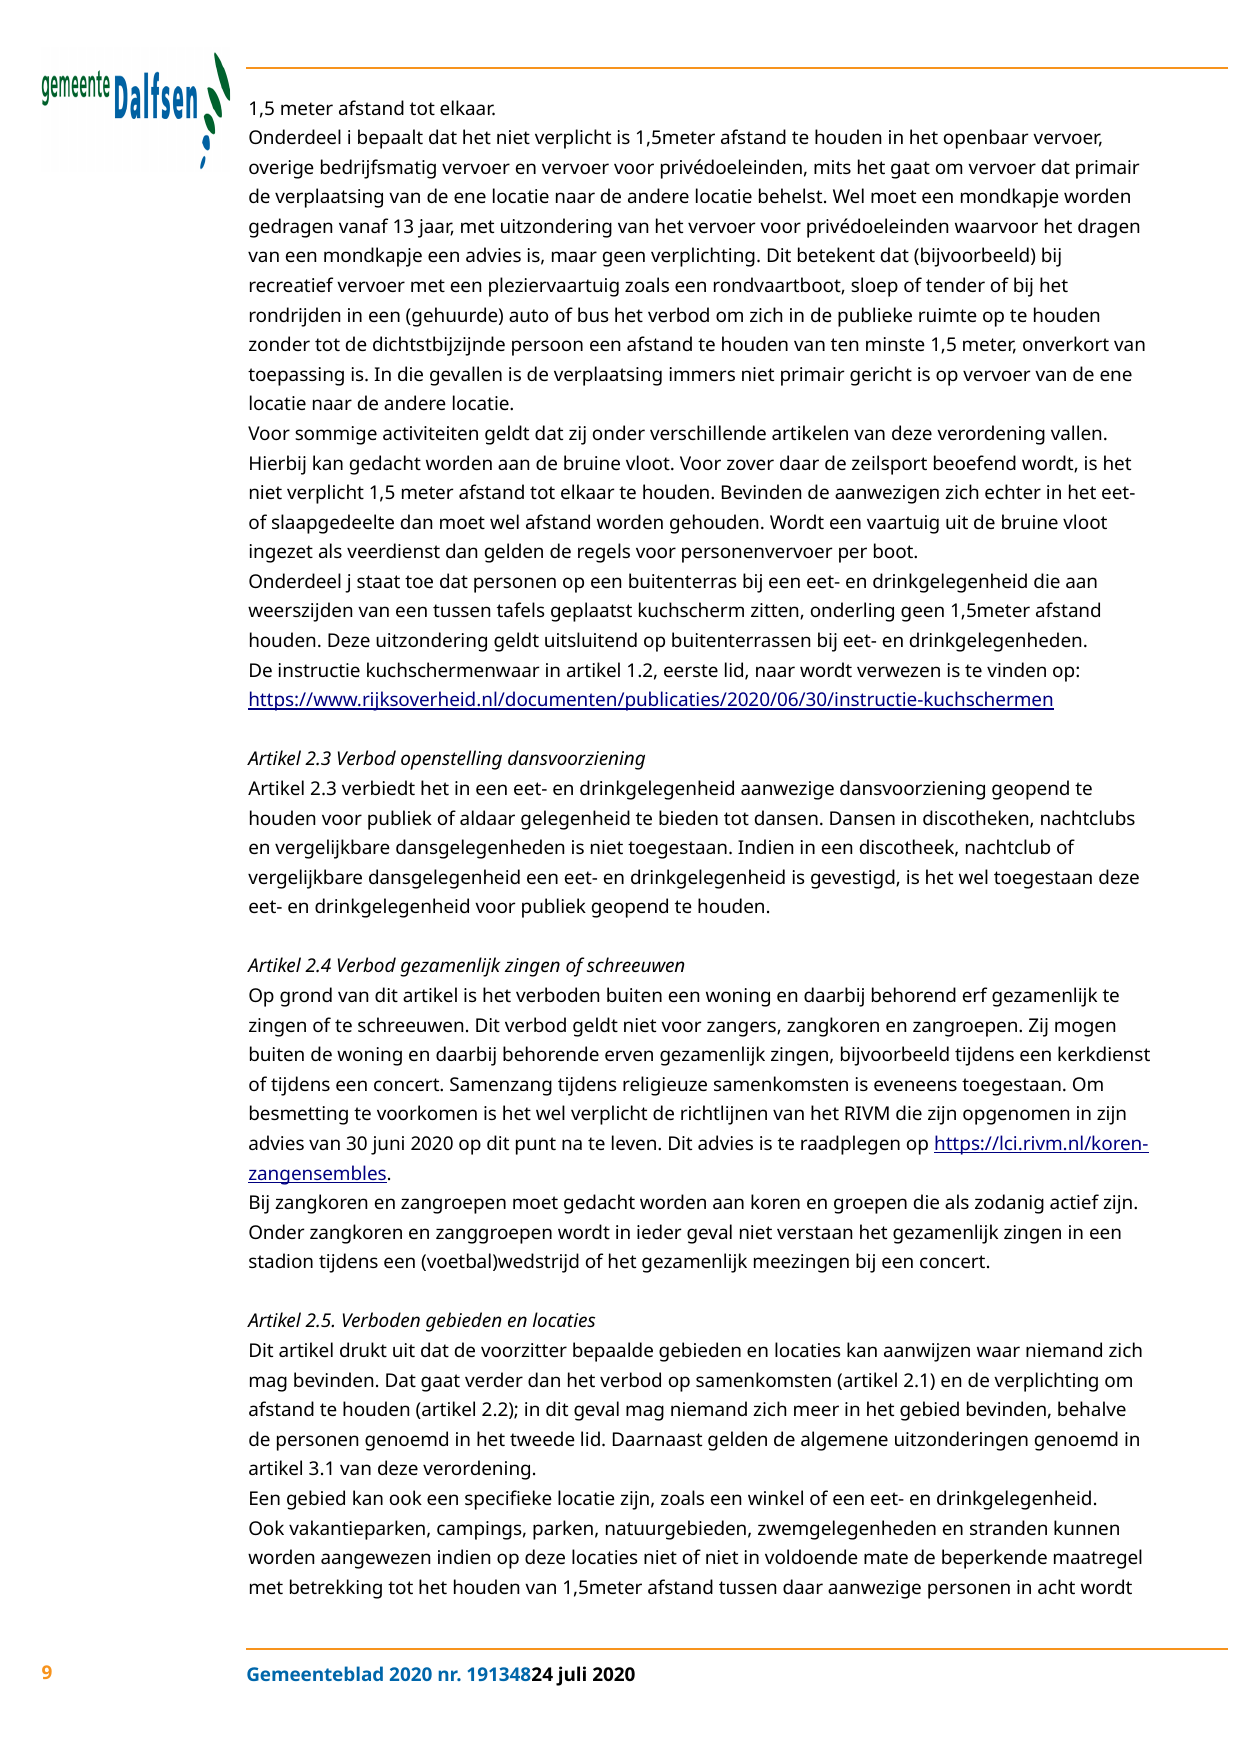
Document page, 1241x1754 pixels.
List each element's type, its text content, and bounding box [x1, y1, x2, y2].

text Onderdeel j staat toe dat personen op een buitenterras bij een eet- en drinkgelegenheid die aan weerszijden van een tussen tafels geplaatst kuchscherm zitten, onderling geen 1,5meter afstand houden. Deze uitzondering geldt uitsluitend op buitenterrassen bij eet- en drinkgelegenheden. [248, 568, 1152, 653]
text Voor sommige activiteiten geldt dat zij onder verschillende artikelen van deze verordening vallen. Hierbij kan gedacht worden aan de bruine vloot. Voor zover daar de zeilsport beoefend wordt, is het niet verplicht 1,5 meter afstand tot elkaar te houden. Bevinden de aanwezigen zich echter in het eet- of slaapgedeelte dan moet wel afstand worden gehouden. Wordt een vaartuig uit de bruine vloot ingezet als veerdienst dan gelden de regels voor personenvervoer per boot. [248, 420, 1152, 564]
text 1,5 meter afstand tot elkaar. [248, 95, 1152, 121]
text Artikel 2.3 verbiedt het in een eet- en drinkgelegenheid aanwezige dansvoorziening geopend te houden voor publiek of aldaar gelegenheid te bieden tot dansen. Dansen in discotheken, nachtclubs en vergelijkbare dansgelegenheden is niet toegestaan. Indien in een discotheek, nachtclub of vergelijkbare dansgelegenheid een eet- en drinkgelegenheid is gevestigd, is het wel toegestaan deze eet- en drinkgelegenheid voor publiek geopend te houden. [248, 775, 1152, 919]
text Op grond van dit artikel is het verboden buiten een woning en daarbij behorend erf gezamenlijk te zingen of te schreeuwen. Dit verbod geldt niet voor zangers, zangkoren en zangroepen. Zij mogen buiten de woning en daarbij behorende erven gezamenlijk zingen, bijvoorbeeld tijdens een kerkdienst of tijdens een concert. Samenzang tijdens religieuze samenkomsten is eveneens toegestaan. Om besmetting te voorkomen is het wel verplicht de richtlijnen van het RIVM die zijn opgenomen in zijn advies van 30 juni 2020 op dit punt na te leven. Dit advies is te raadplegen op https://lci.rivm.nl/koren-zangensembles. [248, 982, 1152, 1186]
picture [41, 47, 231, 172]
text Bij zangkoren en zangroepen moet gedacht worden aan koren en groepen die als zodanig actief zijn. Onder zangkoren en zanggroepen wordt in ieder geval niet verstaan het gezamenlijk zingen in een stadion tijdens een (voetbal)wedstrijd of het gezamenlijk meezingen bij een concert. [248, 1189, 1152, 1274]
text https://www.rijksoverheid.nl/documenten/publicaties/2020/06/30/instructie-kuchschermen [248, 686, 1152, 712]
text Onderdeel i bepaalt dat het niet verplicht is 1,5meter afstand te houden in het openbaar vervoer, overige bedrijfsmatig vervoer en vervoer voor privédoeleinden, mits het gaat om vervoer dat primair de verplaatsing van de ene locatie naar de andere locatie behelst. Wel moet een mondkapje worden gedragen vanaf 13 jaar, met uitzondering van het vervoer voor privédoeleinden waarvoor het dragen van een mondkapje een advies is, maar geen verplichting. Dit betekent dat (bijvoorbeeld) bij recreatief vervoer met een pleziervaartuig zoals een rondvaartboot, sloep of tender of bij het rondrijden in een (gehuurde) auto of bus het verbod om zich in de publieke ruimte op te houden zonder tot de dichtstbijzijnde persoon een afstand te houden van ten minste 1,5 meter, onverkort van toepassing is. In die gevallen is de verplaatsing immers niet primair gericht is op vervoer van de ene locatie naar de andere locatie. [248, 124, 1152, 416]
text Ook vakantieparken, campings, parken, natuurgebieden, zwemgelegenheden en stranden kunnen worden aangewezen indien op deze locaties niet of niet in voldoende mate de beperkende maatregel met betrekking tot het houden van 1,5meter afstand tussen daar aanwezige personen in acht wordt [248, 1515, 1152, 1600]
text De instructie kuchschermenwaar in artikel 1.2, eerste lid, naar wordt verwezen is te vinden op: [248, 657, 1152, 683]
text Dit artikel drukt uit dat de voorzitter bepaalde gebieden en locaties kan aanwijzen waar niemand zich mag bevinden. Dat gaat verder dan het verbod op samenkomsten (artikel 2.1) en de verplichting om afstand te houden (artikel 2.2); in dit geval mag niemand zich meer in het gebied bevinden, behalve de personen genoemd in het tweede lid. Daarnaast gelden de algemene uitzonderingen genoemd in artikel 3.1 van deze verordening. [248, 1337, 1152, 1481]
text Artikel 2.3 Verbod openstelling dansvoorziening [248, 746, 1152, 771]
text Een gebied kan ook een specifieke locatie zijn, zoals een winkel of een eet- en drinkgelegenheid. [248, 1485, 1152, 1511]
text Artikel 2.5. Verboden gebieden en locaties [248, 1308, 1152, 1333]
text Artikel 2.4 Verbod gezamenlijk zingen of schreeuwen [248, 953, 1152, 978]
